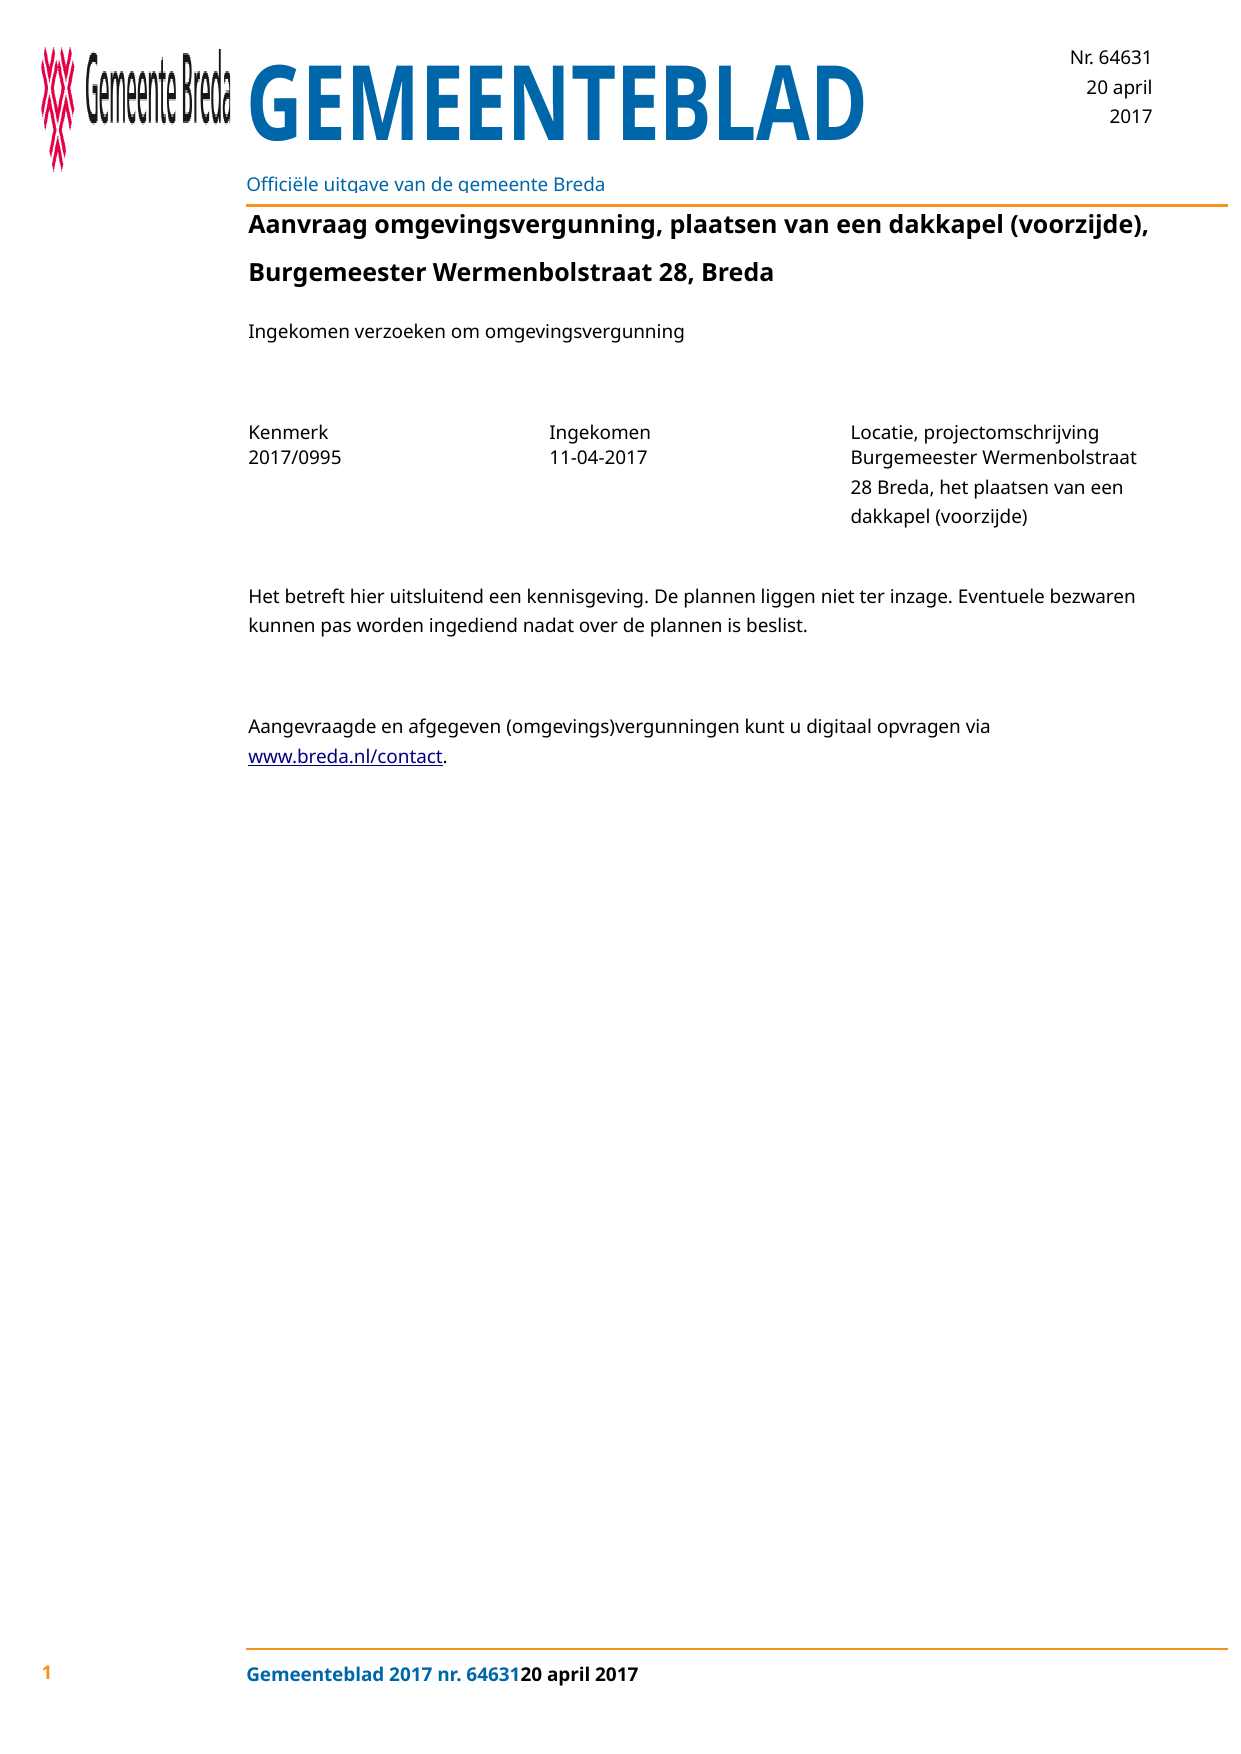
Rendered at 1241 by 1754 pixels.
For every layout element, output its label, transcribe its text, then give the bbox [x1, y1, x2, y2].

picture [41, 47, 231, 172]
text Ingekomen verzoeken om omgevingsvergunning [248, 318, 1152, 344]
table_cell Burgemeester Wermenbolstraat 28 Breda, het plaatsen van een dakkapel (voorzijde) [850, 445, 1152, 529]
text Aanvraag omgevingsvergunning, plaatsen van een dakkapel (voorzijde), Burgemeester Wermenbolstraat 28, Breda [248, 207, 1152, 288]
table_header Kenmerk [248, 419, 549, 444]
table_header Locatie, projectomschrijving [850, 419, 1152, 444]
table_cell 2017/0995 [248, 445, 549, 529]
text Het betreft hier uitsluitend een kennisgeving. De plannen liggen niet ter inzage. Eventuele bezwaren kunnen pas worden ingediend nadat over de plannen is beslist. [248, 583, 1152, 638]
table_cell 11-04-2017 [549, 445, 850, 529]
table_header Ingekomen [549, 419, 850, 444]
text Aangevraagde en afgegeven (omgevings)vergunningen kunt u digitaal opvragen via www.breda.nl/contact. [248, 713, 1152, 769]
